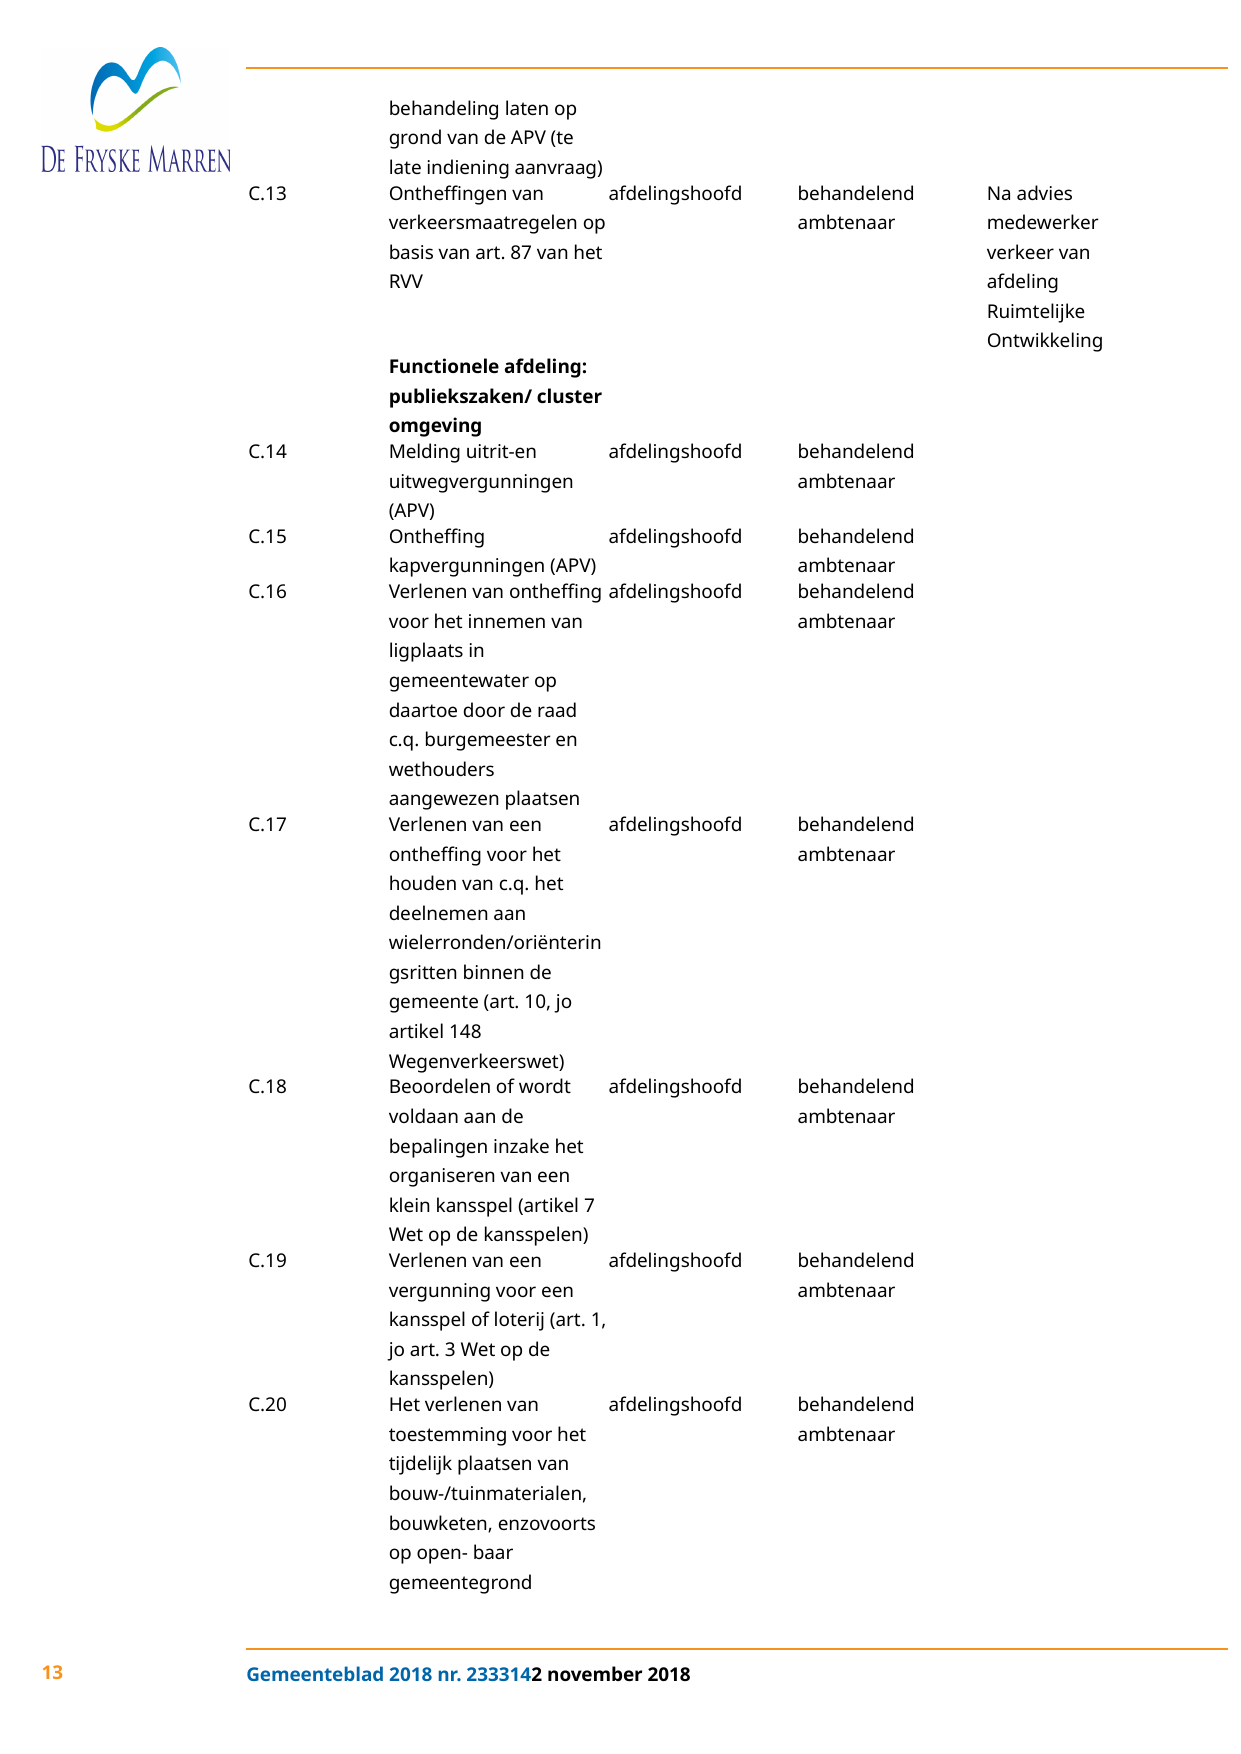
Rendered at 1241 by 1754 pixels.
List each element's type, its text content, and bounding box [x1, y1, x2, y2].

table_cell [987, 353, 1152, 438]
table_cell [987, 438, 1152, 523]
table_cell Verlenen van een vergunning voor een kansspel of loterij (art. 1, jo art. 3 Wet op de kansspelen) [389, 1247, 608, 1391]
table_cell behandelend ambtenaar [798, 180, 987, 353]
table_cell behandelend ambtenaar [798, 523, 987, 578]
table_cell Melding uitrit-en uitwegvergunningen (APV) [389, 438, 608, 523]
table_cell [987, 1074, 1152, 1247]
table_cell behandelend ambtenaar [798, 1074, 987, 1247]
table_cell afdelingshoofd [608, 811, 797, 1074]
table_cell behandeling laten op grond van de APV (te late indiening aanvraag) [389, 95, 608, 180]
table_cell C.19 [248, 1247, 388, 1391]
table_cell C.17 [248, 811, 388, 1074]
table_cell Het verlenen van toestemming voor het tijdelijk plaatsen van bouw-/tuinmaterialen, bouwketen, enzovoorts op open- baar gemeentegrond [389, 1391, 608, 1594]
table_cell [608, 95, 797, 180]
table_cell behandelend ambtenaar [798, 1247, 987, 1391]
table_cell C.14 [248, 438, 388, 523]
table_cell afdelingshoofd [608, 438, 797, 523]
table_cell behandelend ambtenaar [798, 811, 987, 1074]
table_cell afdelingshoofd [608, 1247, 797, 1391]
table_cell behandelend ambtenaar [798, 1391, 987, 1594]
table_cell behandelend ambtenaar [798, 438, 987, 523]
table_cell [987, 1247, 1152, 1391]
picture [41, 47, 231, 172]
table_cell [987, 1391, 1152, 1594]
table_cell afdelingshoofd [608, 1391, 797, 1594]
table_cell Na advies medewerker verkeer van afdeling Ruimtelijke Ontwikkeling [987, 180, 1152, 353]
table_cell afdelingshoofd [608, 523, 797, 578]
table_cell Beoordelen of wordt voldaan aan de bepalingen inzake het organiseren van een klein kansspel (artikel 7 Wet op de kansspelen) [389, 1074, 608, 1247]
table_cell C.13 [248, 180, 388, 353]
table_cell C.20 [248, 1391, 388, 1594]
table_cell afdelingshoofd [608, 1074, 797, 1247]
table_cell C.16 [248, 579, 388, 811]
table_cell Functionele afdeling: publiekszaken/ cluster omgeving [389, 353, 608, 438]
table_cell [608, 353, 797, 438]
table_cell [987, 95, 1152, 180]
table_cell Ontheffing kapvergunningen (APV) [389, 523, 608, 578]
table_cell Verlenen van ontheffing voor het innemen van ligplaats in gemeentewater op daartoe door de raad c.q. burgemeester en wethouders aangewezen plaatsen [389, 579, 608, 811]
table_cell C.18 [248, 1074, 388, 1247]
table_cell behandelend ambtenaar [798, 579, 987, 811]
table_cell [987, 523, 1152, 578]
table_cell Ontheffingen van verkeersmaatregelen op basis van art. 87 van het RVV [389, 180, 608, 353]
table_cell Verlenen van een ontheffing voor het houden van c.q. het deelnemen aan wielerronden/oriënteringsritten binnen de gemeente (art. 10, jo artikel 148 Wegenverkeerswet) [389, 811, 608, 1074]
table_cell afdelingshoofd [608, 579, 797, 811]
table_cell [798, 95, 987, 180]
table_cell [798, 353, 987, 438]
table_cell [987, 579, 1152, 811]
table_cell afdelingshoofd [608, 180, 797, 353]
table_cell [248, 95, 388, 180]
table_cell C.15 [248, 523, 388, 578]
table_cell [987, 811, 1152, 1074]
table_cell [248, 353, 388, 438]
